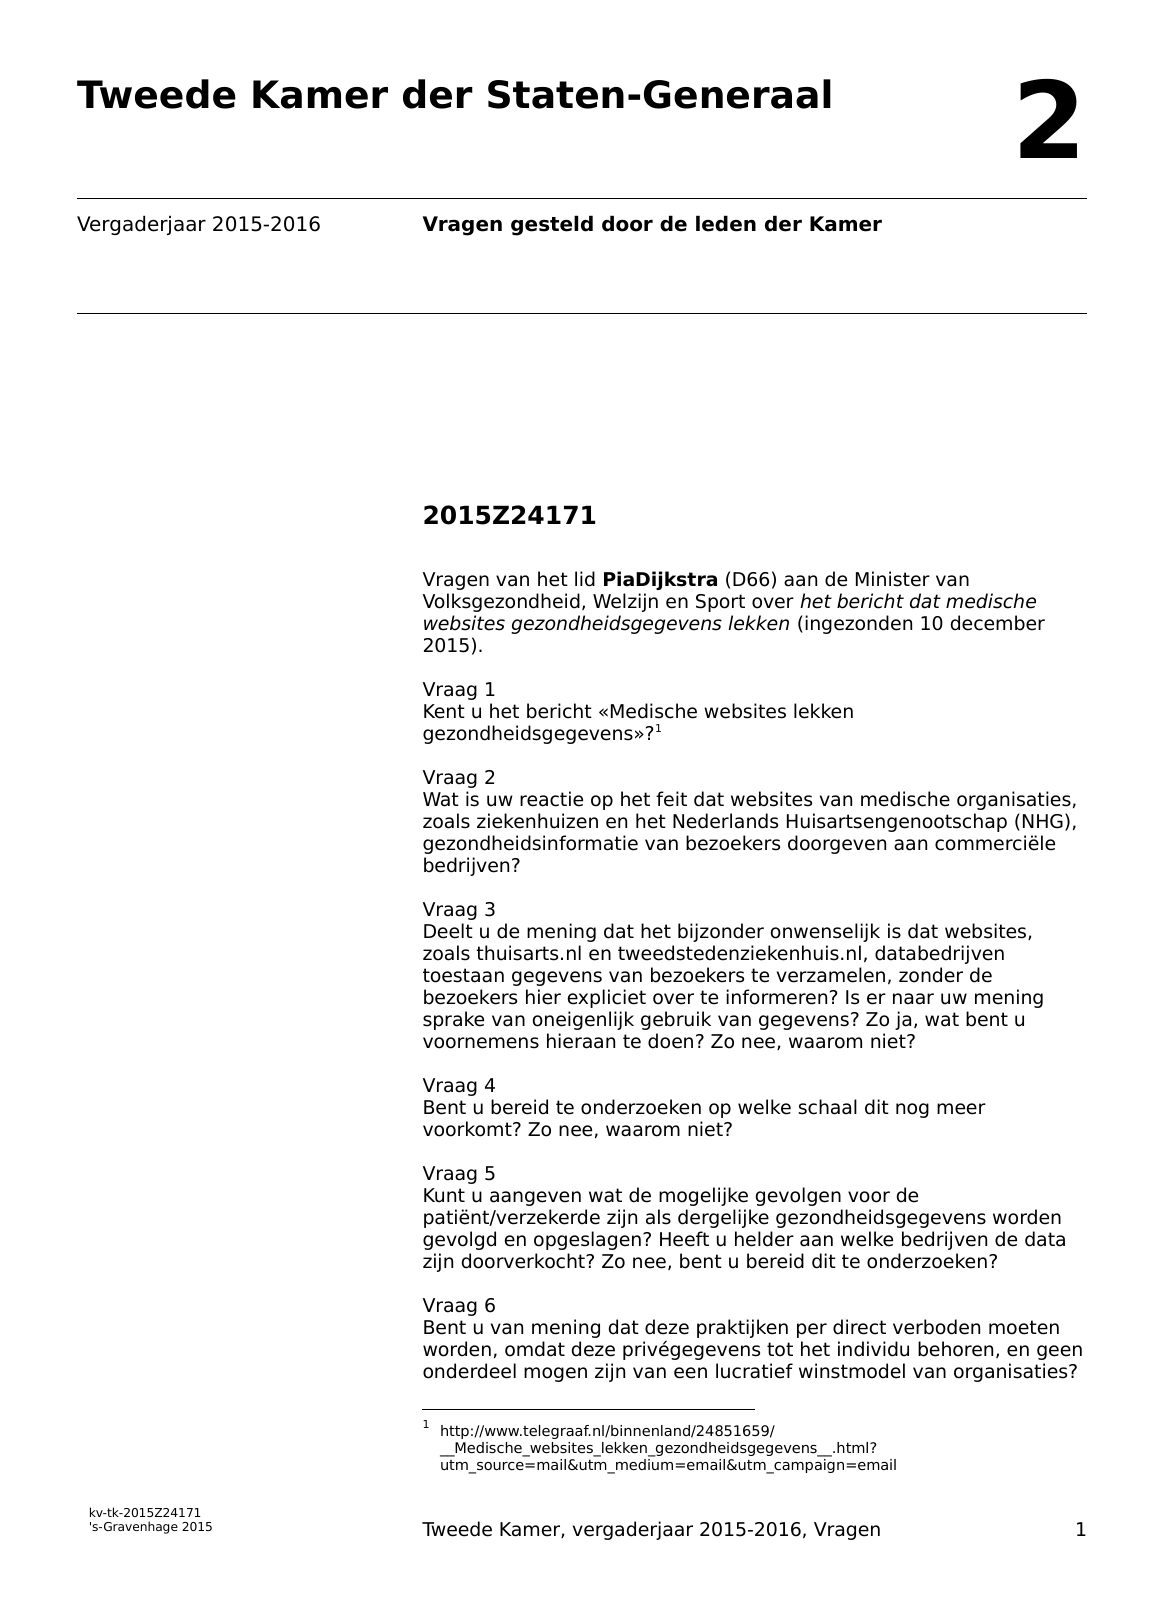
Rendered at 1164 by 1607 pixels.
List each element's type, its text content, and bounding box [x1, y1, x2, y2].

table_header 2 [886, 59, 1087, 198]
text Vraag 3 [422, 899, 1087, 921]
text Vraag 6 [422, 1295, 1087, 1317]
text Bent u van mening dat deze praktijken per direct verboden moeten worden, omdat deze privégegevens tot het individu behoren, en geen onderdeel mogen zijn van een lucratief winstmodel van organisaties? [422, 1317, 1087, 1383]
text Kent u het bericht «Medische websites lekken gezondheidsgegevens»? [422, 701, 1087, 745]
text http://www.telegraaf.nl/binnenland/24851659/__Medische_websites_lekken_gezondheidsgegevens__.html?utm_source=mail&utm_medium=email&utm_campaign=email [422, 1418, 1087, 1474]
text Kunt u aangeven wat de mogelijke gevolgen voor de patiënt/verzekerde zijn als dergelijke gezondheidsgegevens worden gevolgd en opgeslagen? Heeft u helder aan welke bedrijven de data zijn doorverkocht? Zo nee, bent u bereid dit te onderzoeken? [422, 1185, 1087, 1273]
text Vragen van het lid PiaDijkstra (D66) aan de Minister van Volksgezondheid, Welzijn en Sport over het bericht dat medische websites gezondheidsgegevens lekken (ingezonden 10 december 2015). [422, 569, 1087, 657]
text Vraag 4 [422, 1075, 1087, 1097]
text 's-Gravenhage 2015 [88, 1520, 323, 1534]
text Vraag 1 [422, 679, 1087, 701]
text Vraag 5 [422, 1163, 1087, 1185]
text kv-tk-2015Z24171 [88, 1506, 323, 1520]
text Bent u bereid te onderzoeken op welke schaal dit nog meer voorkomt? Zo nee, waarom niet? [422, 1097, 1087, 1141]
table_cell Vragen gesteld door de leden der Kamer [422, 199, 1087, 313]
text Deelt u de mening dat het bijzonder onwenselijk is dat websites, zoals thuisarts.nl en tweedstedenziekenhuis.nl, databedrijven toestaan gegevens van bezoekers te verzamelen, zonder de bezoekers hier expliciet over te informeren? Is er naar uw mening sprake van oneigenlijk gebruik van gegevens? Zo ja, wat bent u voornemens hieraan te doen? Zo nee, waarom niet? [422, 921, 1087, 1053]
text Wat is uw reactie op het feit dat websites van medische organisaties, zoals ziekenhuizen en het Nederlands Huisartsengenootschap (NHG), gezondheidsinformatie van bezoekers doorgeven aan commerciële bedrijven? [422, 789, 1087, 877]
table_header Tweede Kamer der Staten-Generaal [77, 59, 886, 198]
table_cell Vergaderjaar 2015-2016 [77, 199, 422, 313]
text Vraag 2 [422, 767, 1087, 789]
text 2015Z24171 [422, 501, 1087, 531]
